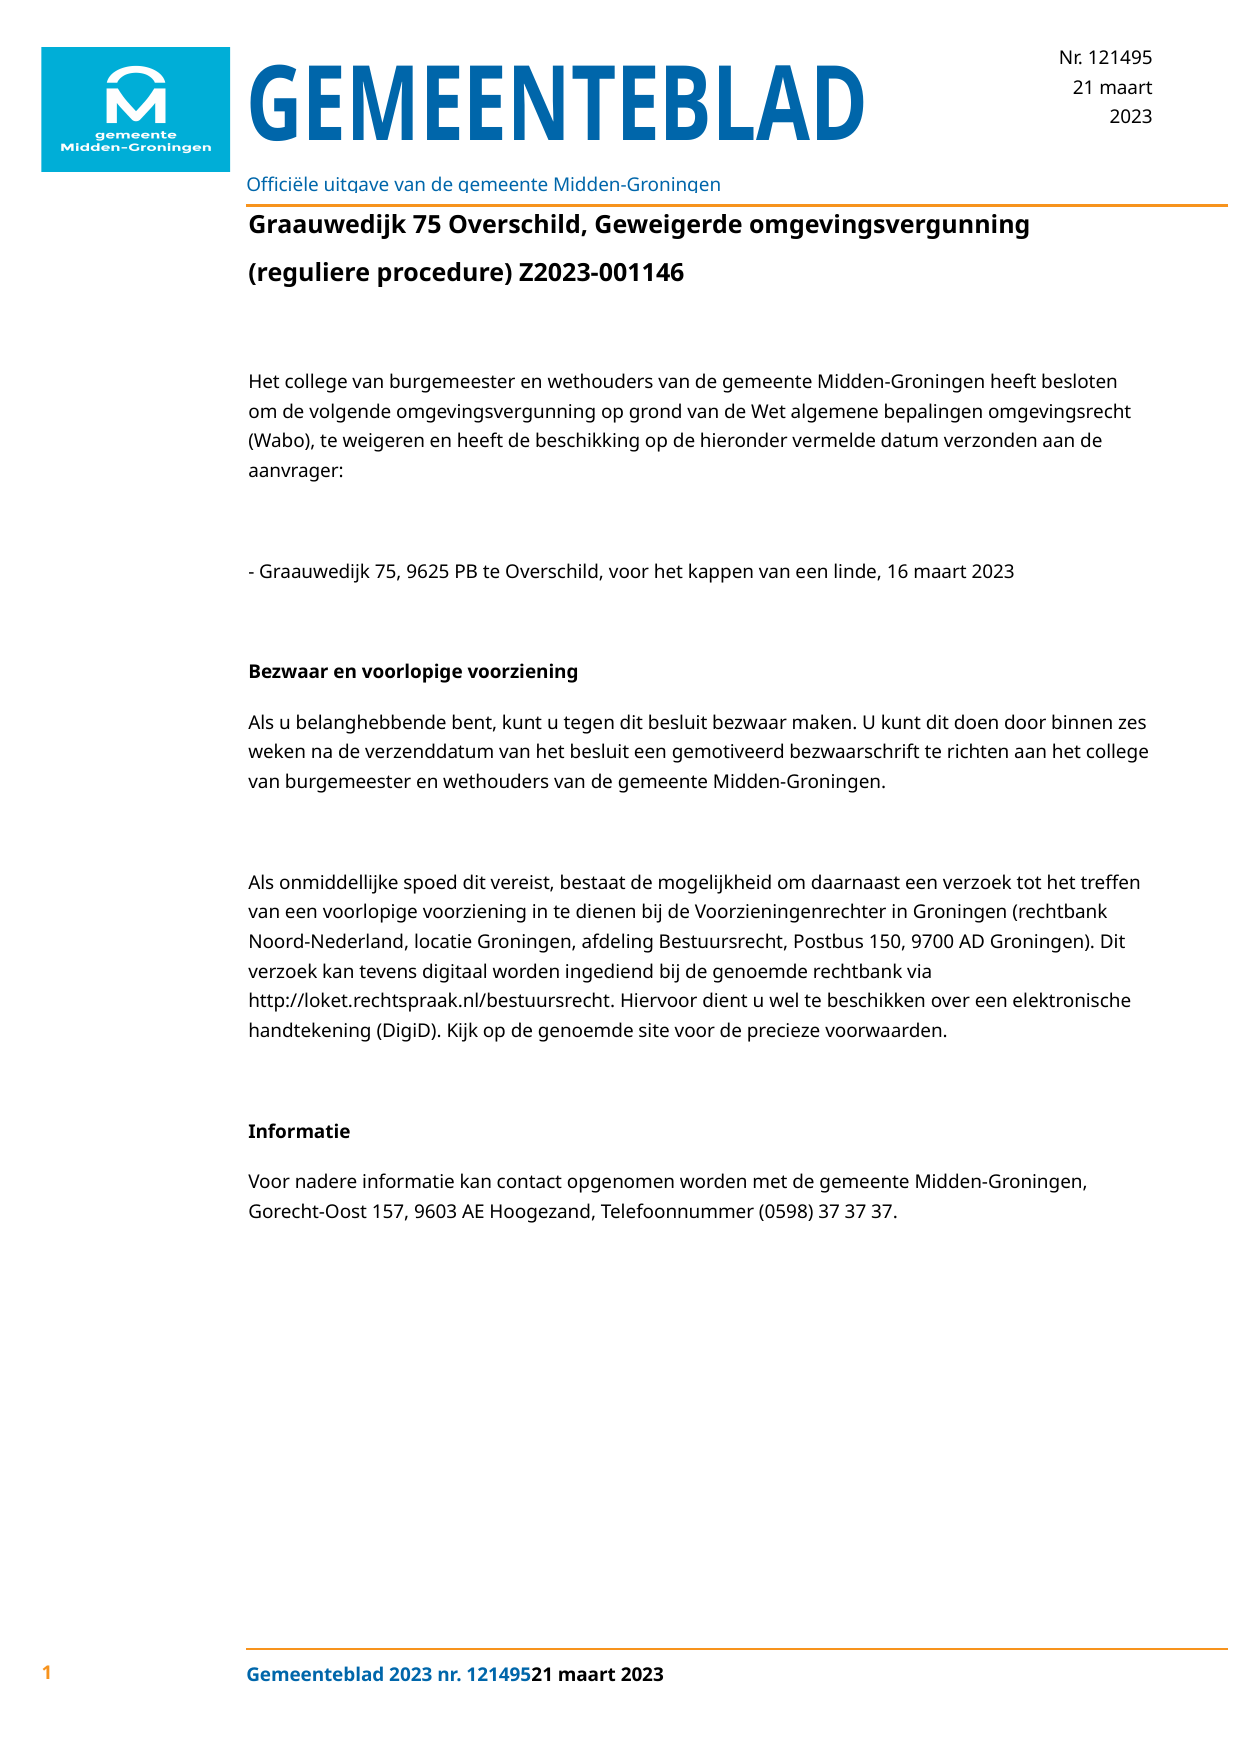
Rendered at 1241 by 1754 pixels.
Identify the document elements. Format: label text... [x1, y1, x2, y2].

picture [107, 89, 165, 122]
text Als onmiddellijke spoed dit vereist, bestaat de mogelijkheid om daarnaast een verzoek tot het treffen van een voorlopige voorziening in te dienen bij de Voorzieningenrechter in Groningen (rechtbank Noord-Nederland, locatie Groningen, afdeling Bestuursrecht, Postbus 150, 9700 AD Groningen). Dit verzoek kan tevens digitaal worden ingediend bij de genoemde rechtbank via http://loket.rechtspraak.nl/bestuursrecht. Hiervoor dient u wel te beschikken over een elektronische handtekening (DigiD). Kijk op de genoemde site voor de precieze voorwaarden. [248, 869, 1152, 1043]
text Voor nadere informatie kan contact opgenomen worden met de gemeente Midden-Groningen, Gorecht-Oost 157, 9603 AE Hoogezand, Telefoonnummer (0598) 37 37 37. [248, 1168, 1152, 1224]
text Het college van burgemeester en wethouders van de gemeente Midden-Groningen heeft besloten om de volgende omgevingsvergunning op grond van de Wet algemene bepalingen omgevingsrecht (Wabo), te weigeren en heeft de beschikking op de hieronder vermelde datum verzonden aan de aanvrager: [248, 368, 1152, 483]
text Als u belanghebbende bent, kunt u tegen dit besluit bezwaar maken. U kunt dit doen door binnen zes weken na de verzenddatum van het besluit een gemotiveerd bezwaarschrift te richten aan het college van burgemeester en wethouders van de gemeente Midden-Groningen. [248, 709, 1152, 794]
picture [108, 66, 164, 82]
text Graauwedijk 75 Overschild, Geweigerde omgevingsvergunning (reguliere procedure) Z2023-001146 [248, 207, 1152, 288]
picture [184, 146, 190, 153]
text Informatie [248, 1118, 1152, 1144]
text - Graauwedijk 75, 9625 PB te Overschild, voor het kappen van een linde, 16 maart 2023 [248, 558, 1152, 584]
text Bezwaar en voorlopige voorziening [248, 659, 1152, 684]
